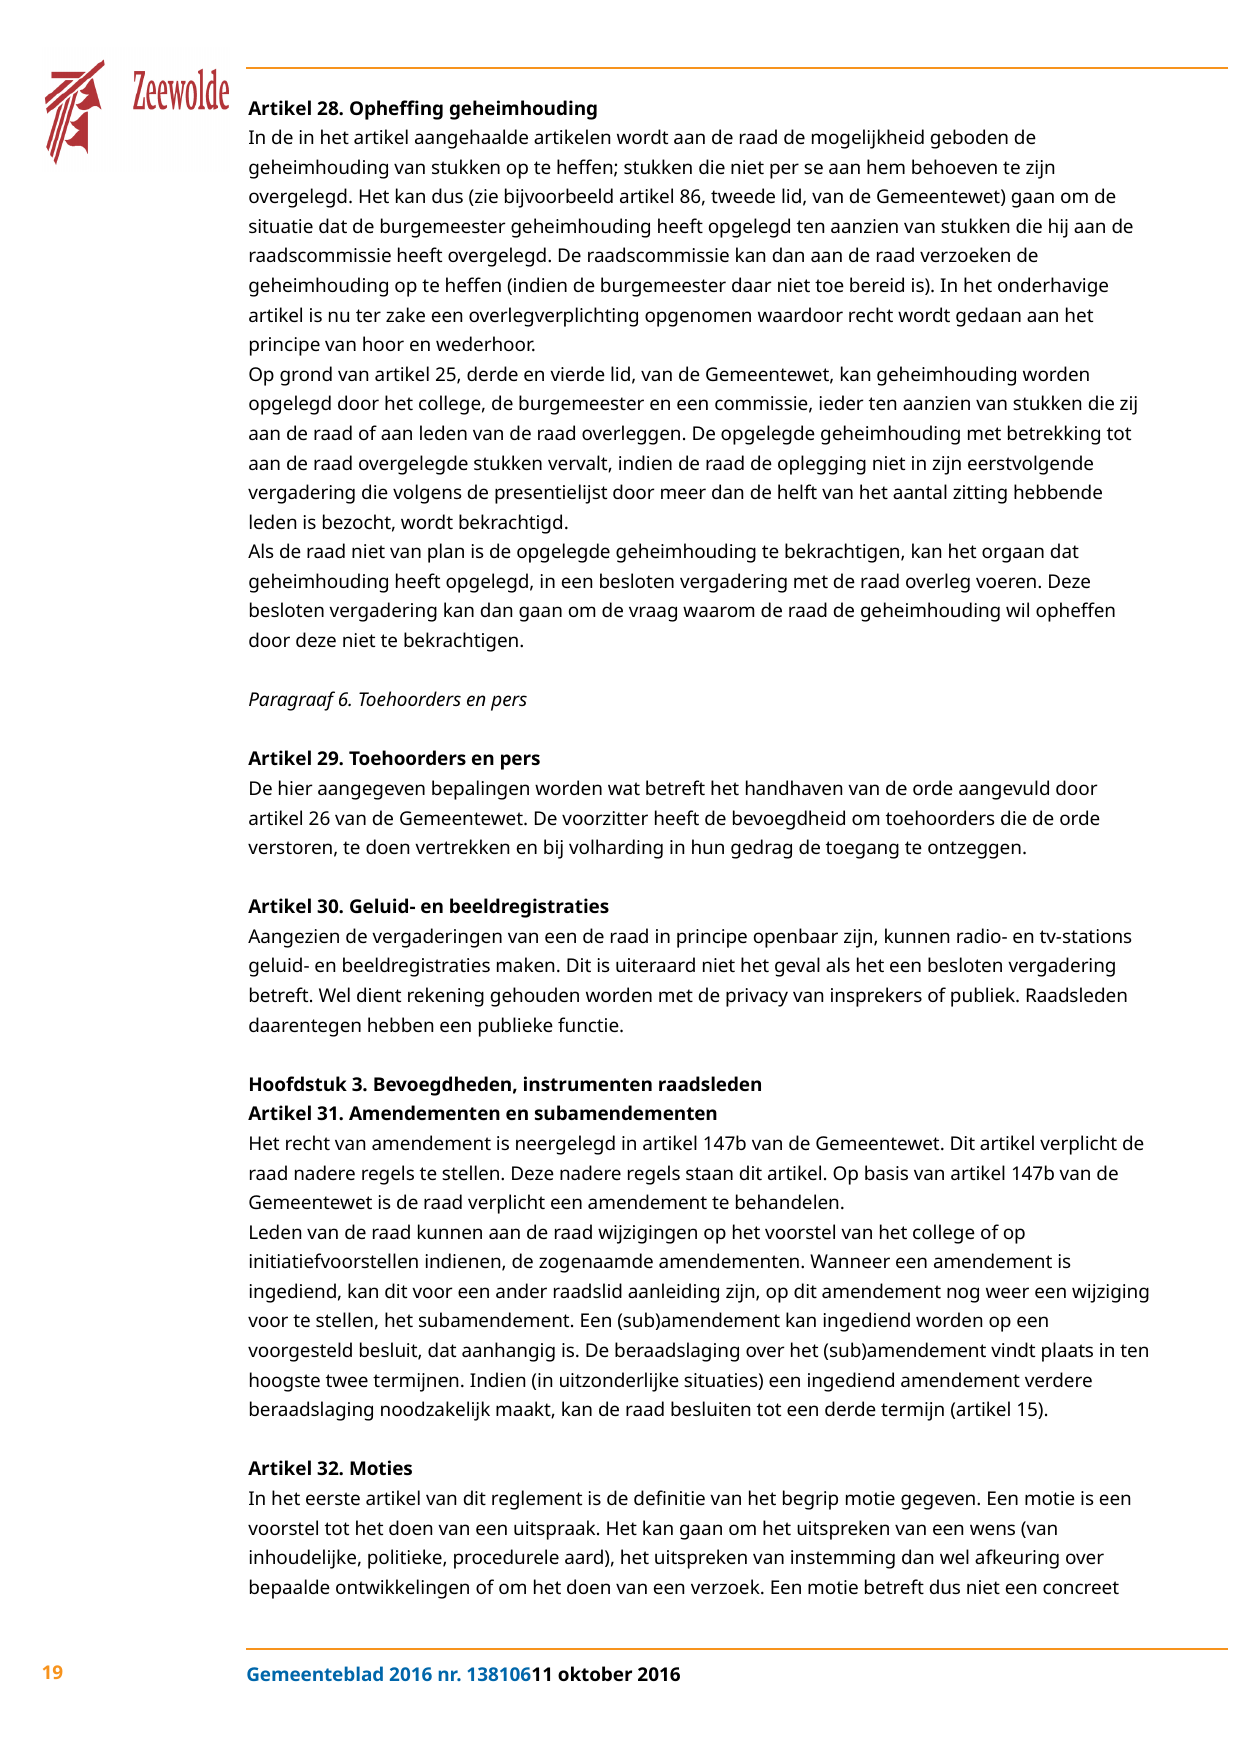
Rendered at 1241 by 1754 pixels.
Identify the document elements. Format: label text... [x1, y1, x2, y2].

text Als de raad niet van plan is de opgelegde geheimhouding te bekrachtigen, kan het orgaan dat geheimhouding heeft opgelegd, in een besloten vergadering met de raad overleg voeren. Deze besloten vergadering kan dan gaan om de vraag waarom de raad de geheimhouding wil opheffen door deze niet te bekrachtigen. [248, 538, 1152, 653]
text De hier aangegeven bepalingen worden wat betreft het handhaven van de orde aangevuld door artikel 26 van de Gemeentewet. De voorzitter heeft de bevoegdheid om toehoorders die de orde verstoren, te doen vertrekken en bij volharding in hun gedrag de toegang te ontzeggen. [248, 775, 1152, 860]
text Artikel 30. Geluid- en beeldregistraties [248, 893, 1152, 919]
text Artikel 28. Opheffing geheimhouding [248, 95, 1152, 121]
text Op grond van artikel 25, derde en vierde lid, van de Gemeentewet, kan geheimhouding worden opgelegd door het college, de burgemeester en een commissie, ieder ten aanzien van stukken die zij aan de raad of aan leden van de raad overleggen. De opgelegde geheimhouding met betrekking tot aan de raad overgelegde stukken vervalt, indien de raad de oplegging niet in zijn eerstvolgende vergadering die volgens de presentielijst door meer dan de helft van het aantal zitting hebbende leden is bezocht, wordt bekrachtigd. [248, 361, 1152, 535]
text Aangezien de vergaderingen van een de raad in principe openbaar zijn, kunnen radio- en tv-stations geluid- en beeldregistraties maken. Dit is uiteraard niet het geval als het een besloten vergadering betreft. Wel dient rekening gehouden worden met de privacy van insprekers of publiek. Raadsleden daarentegen hebben een publieke functie. [248, 923, 1152, 1038]
text In de in het artikel aangehaalde artikelen wordt aan de raad de mogelijkheid geboden de geheimhouding van stukken op te heffen; stukken die niet per se aan hem behoeven te zijn overgelegd. Het kan dus (zie bijvoorbeeld artikel 86, tweede lid, van de Gemeentewet) gaan om de situatie dat de burgemeester geheimhouding heeft opgelegd ten aanzien van stukken die hij aan de raadscommissie heeft overgelegd. De raadscommissie kan dan aan de raad verzoeken de geheimhouding op te heffen (indien de burgemeester daar niet toe bereid is). In het onderhavige artikel is nu ter zake een overlegverplichting opgenomen waardoor recht wordt gedaan aan het principe van hoor en wederhoor. [248, 124, 1152, 357]
picture [41, 47, 231, 172]
text Het recht van amendement is neergelegd in artikel 147b van de Gemeentewet. Dit artikel verplicht de raad nadere regels te stellen. Deze nadere regels staan dit artikel. Op basis van artikel 147b van de Gemeentewet is de raad verplicht een amendement te behandelen. [248, 1130, 1152, 1215]
text Artikel 32. Moties [248, 1456, 1152, 1481]
text In het eerste artikel van dit reglement is de definitie van het begrip motie gegeven. Een motie is een voorstel tot het doen van een uitspraak. Het kan gaan om het uitspreken van een wens (van inhoudelijke, politieke, procedurele aard), het uitspreken van instemming dan wel afkeuring over bepaalde ontwikkelingen of om het doen van een verzoek. Een motie betreft dus niet een concreet [248, 1485, 1152, 1600]
text Hoofdstuk 3. Bevoegdheden, instrumenten raadsleden [248, 1071, 1152, 1097]
text Paragraaf 6. Toehoorders en pers [248, 686, 1152, 712]
text Artikel 29. Toehoorders en pers [248, 746, 1152, 771]
text Artikel 31. Amendementen en subamendementen [248, 1101, 1152, 1126]
text Leden van de raad kunnen aan de raad wijzigingen op het voorstel van het college of op initiatiefvoorstellen indienen, de zogenaamde amendementen. Wanneer een amendement is ingediend, kan dit voor een ander raadslid aanleiding zijn, op dit amendement nog weer een wijziging voor te stellen, het subamendement. Een (sub)amendement kan ingediend worden op een voorgesteld besluit, dat aanhangig is. De beraadslaging over het (sub)amendement vindt plaats in ten hoogste twee termijnen. Indien (in uitzonderlijke situaties) een ingediend amendement verdere beraadslaging noodzakelijk maakt, kan de raad besluiten tot een derde termijn (artikel 15). [248, 1219, 1152, 1422]
